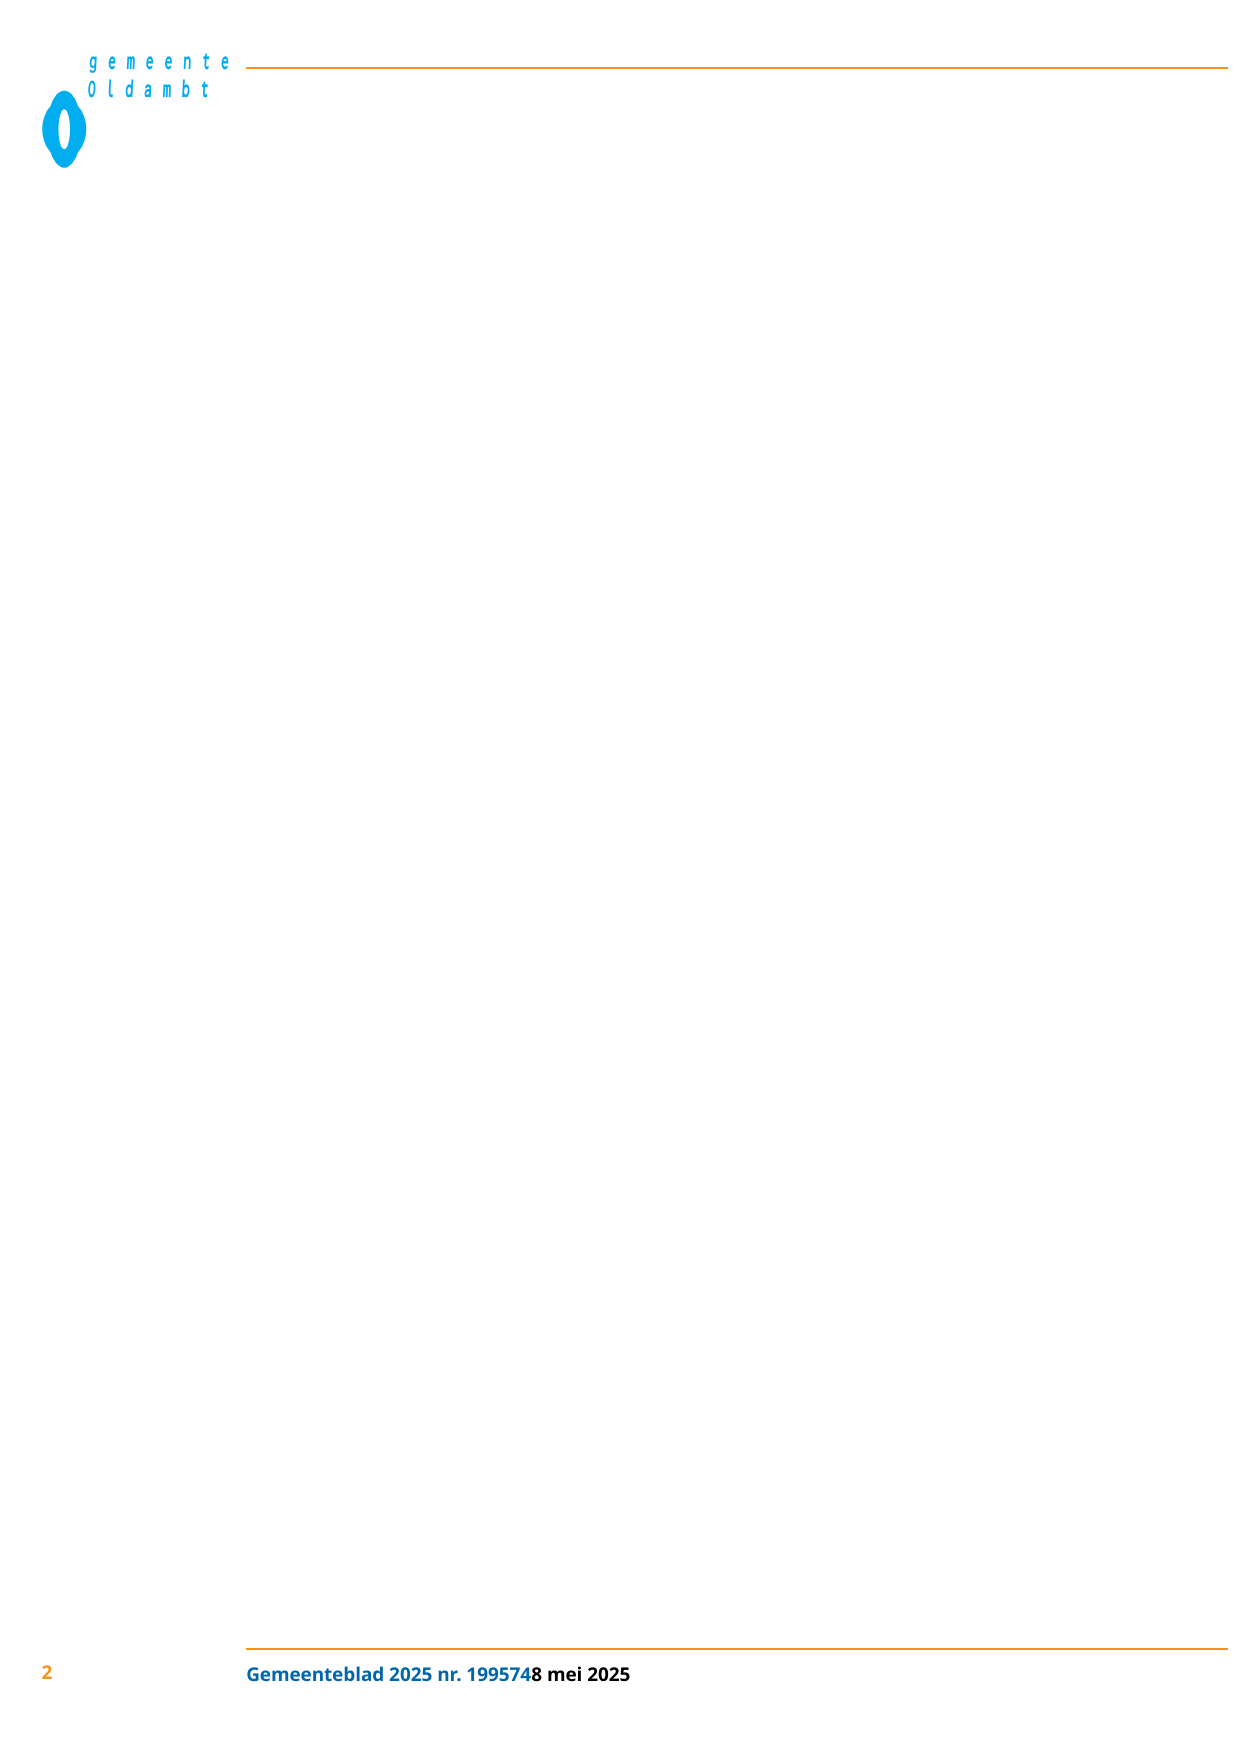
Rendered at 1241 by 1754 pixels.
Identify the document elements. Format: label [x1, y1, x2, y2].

picture [41, 47, 231, 172]
